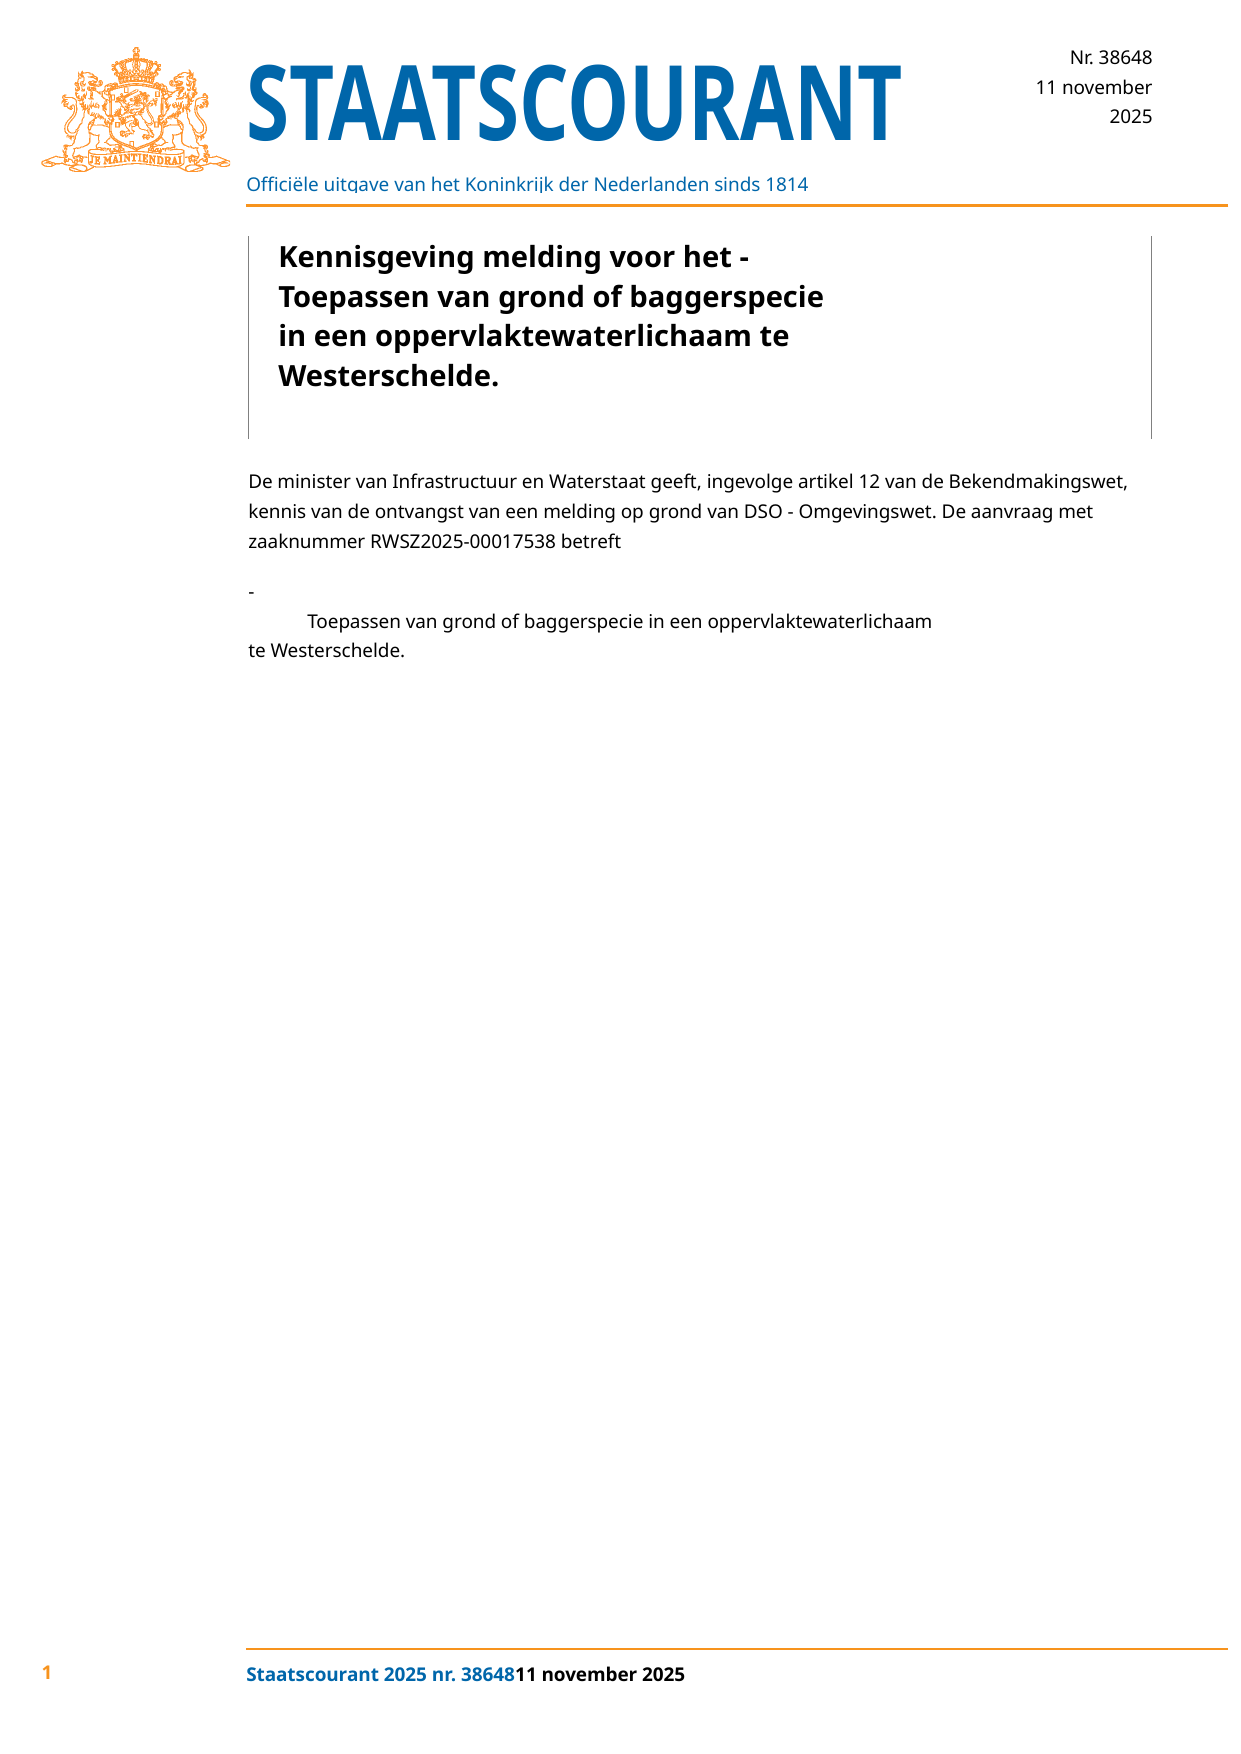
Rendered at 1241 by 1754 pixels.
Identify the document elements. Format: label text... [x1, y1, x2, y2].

text De minister van Infrastructuur en Waterstaat geeft, ingevolge artikel 12 van de Bekendmakingswet, kennis van de ontvangst van een melding op grond van DSO - Omgevingswet. De aanvraag met zaaknummer RWSZ2025-00017538 betreft [248, 469, 1152, 553]
list Toepassen van grond of baggerspecie in een oppervlaktewaterlichaam [248, 608, 1152, 633]
table_header [1090, 236, 1151, 413]
text te Westerschelde. [248, 637, 1152, 663]
table_header [850, 414, 1151, 439]
picture [41, 47, 231, 172]
table_header Kennisgeving melding voor het -Toepassen van grond of baggerspecie in een oppervlaktewaterlichaam te Westerschelde. [249, 236, 850, 439]
table_header [850, 236, 912, 413]
picture [912, 236, 1090, 414]
